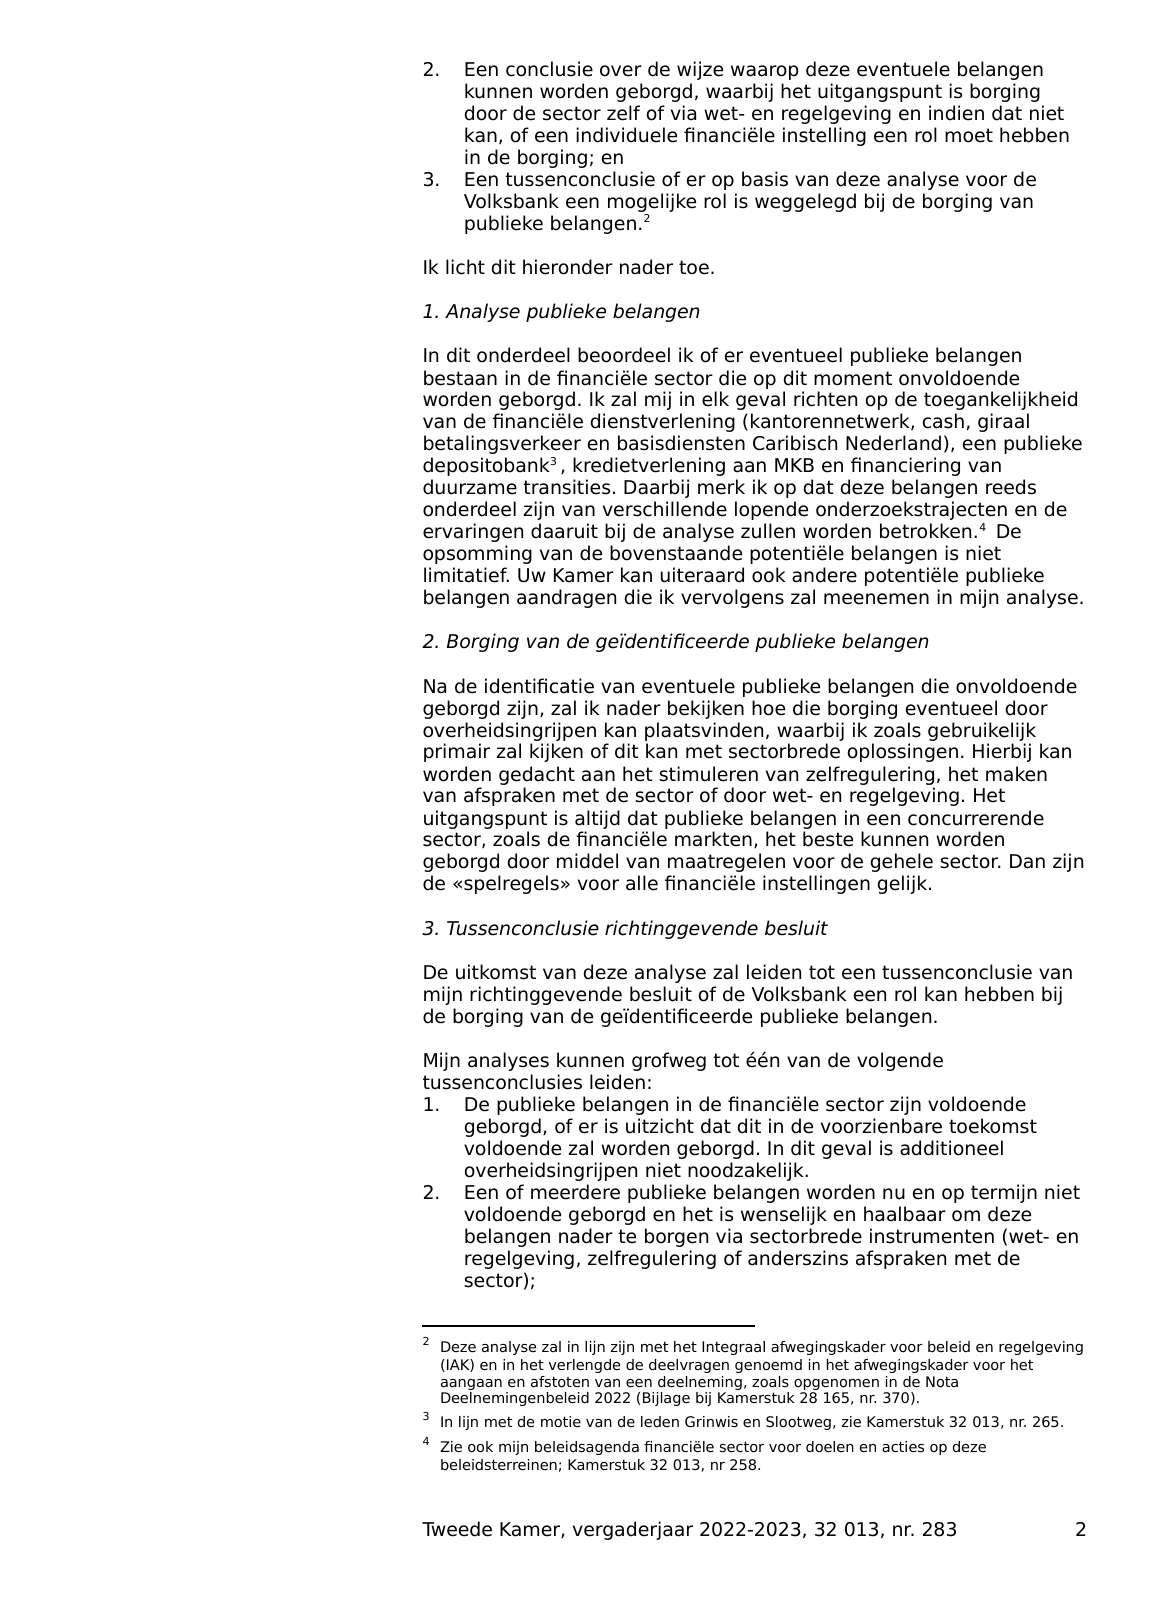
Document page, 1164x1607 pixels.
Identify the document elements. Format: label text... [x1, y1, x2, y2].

subtitle 2. Borging van de geïdentificeerde publieke belangen [422, 631, 1087, 653]
subtitle 3. Tussenconclusie richtinggevende besluit [422, 917, 1087, 939]
subtitle 1. Analyse publieke belangen [422, 301, 1087, 323]
text Na de identificatie van eventuele publieke belangen die onvoldoende geborgd zijn, zal ik nader bekijken hoe die borging eventueel door overheidsingrijpen kan plaatsvinden, waarbij ik zoals gebruikelijk primair zal kijken of dit kan met sectorbrede oplossingen. Hierbij kan worden gedacht aan het stimuleren van zelfregulering, het maken van afspraken met de sector of door wet- en regelgeving. Het uitgangspunt is altijd dat publieke belangen in een concurrerende sector, zoals de financiële markten, het beste kunnen worden geborgd door middel van maatregelen voor de gehele sector. Dan zijn de «spelregels» voor alle financiële instellingen gelijk. [422, 676, 1087, 895]
text Zie ook mijn beleidsagenda financiële sector voor doelen en acties op deze beleidsterreinen; Kamerstuk 32 013, nr 258. [422, 1435, 1087, 1474]
text In lijn met de motie van de leden Grinwis en Slootweg, zie Kamerstuk 32 013, nr. 265. [422, 1410, 1087, 1432]
text 3. Een tussenconclusie of er op basis van deze analyse voor de Volksbank een mogelijke rol is weggelegd bij de borging van publieke belangen. [422, 169, 1087, 235]
text In dit onderdeel beoordeel ik of er eventueel publieke belangen bestaan in de financiële sector die op dit moment onvoldoende worden geborgd. Ik zal mij in elk geval richten op de toegankelijkheid van de financiële dienstverlening (kantorennetwerk, cash, giraal betalingsverkeer en basisdiensten Caribisch Nederland), een publieke depositobank, kredietverlening aan MKB en financiering van duurzame transities. Daarbij merk ik op dat deze belangen reeds onderdeel zijn van verschillende lopende onderzoekstrajecten en de ervaringen daaruit bij de analyse zullen worden betrokken. De opsomming van de bovenstaande potentiële belangen is niet limitatief. Uw Kamer kan uiteraard ook andere potentiële publieke belangen aandragen die ik vervolgens zal meenemen in mijn analyse. [422, 345, 1087, 609]
text De uitkomst van deze analyse zal leiden tot een tussenconclusie van mijn richtinggevende besluit of de Volksbank een rol kan hebben bij de borging van de geïdentificeerde publieke belangen. [422, 962, 1087, 1028]
text Deze analyse zal in lijn zijn met het Integraal afwegingskader voor beleid en regelgeving (IAK) en in het verlengde de deelvragen genoemd in het afwegingskader voor het aangaan en afstoten van een deelneming, zoals opgenomen in de Nota Deelnemingenbeleid 2022 (Bijlage bij Kamerstuk 28 165, nr. 370). [422, 1335, 1087, 1407]
text 1. De publieke belangen in de financiële sector zijn voldoende geborgd, of er is uitzicht dat dit in de voorzienbare toekomst voldoende zal worden geborgd. In dit geval is additioneel overheidsingrijpen niet noodzakelijk. [422, 1094, 1087, 1182]
text Mijn analyses kunnen grofweg tot één van de volgende tussenconclusies leiden: [422, 1050, 1087, 1094]
text 2. Een conclusie over de wijze waarop deze eventuele belangen kunnen worden geborgd, waarbij het uitgangspunt is borging door de sector zelf of via wet- en regelgeving en indien dat niet kan, of een individuele financiële instelling een rol moet hebben in de borging; en [422, 59, 1087, 169]
text Ik licht dit hieronder nader toe. [422, 257, 1087, 279]
text 2. Een of meerdere publieke belangen worden nu en op termijn niet voldoende geborgd en het is wenselijk en haalbaar om deze belangen nader te borgen via sectorbrede instrumenten (wet- en regelgeving, zelfregulering of anderszins afspraken met de sector); [422, 1182, 1087, 1292]
